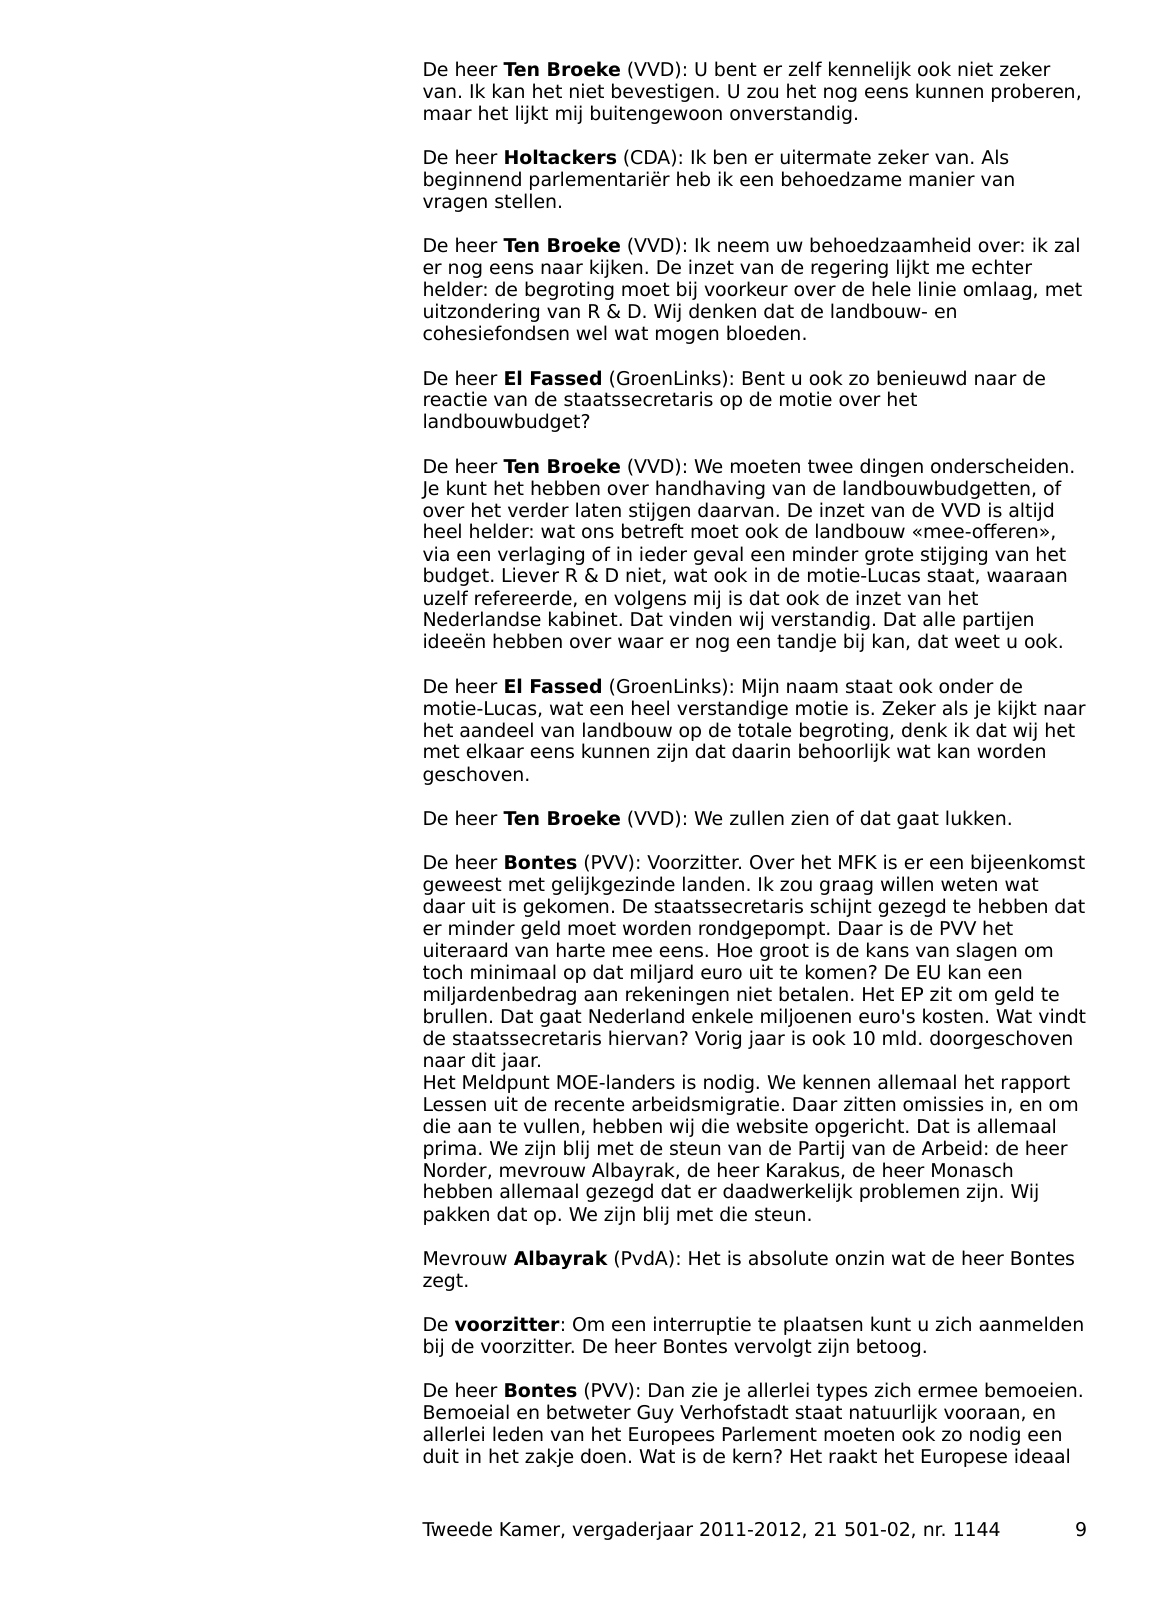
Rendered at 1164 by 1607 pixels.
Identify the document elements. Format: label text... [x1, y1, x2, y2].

text De heer Holtackers (CDA): Ik ben er uitermate zeker van. Als beginnend parlementariër heb ik een behoedzame manier van vragen stellen. [422, 147, 1087, 213]
text De heer Bontes (PVV): Voorzitter. Over het MFK is er een bijeenkomst geweest met gelijkgezinde landen. Ik zou graag willen weten wat daar uit is gekomen. De staatssecretaris schijnt gezegd te hebben dat er minder geld moet worden rondgepompt. Daar is de PVV het uiteraard van harte mee eens. Hoe groot is de kans van slagen om toch minimaal op dat miljard euro uit te komen? De EU kan een miljardenbedrag aan rekeningen niet betalen. Het EP zit om geld te brullen. Dat gaat Nederland enkele miljoenen euro's kosten. Wat vindt de staatssecretaris hiervan? Vorig jaar is ook 10 mld. doorgeschoven naar dit jaar. [422, 852, 1087, 1072]
text De heer El Fassed (GroenLinks): Bent u ook zo benieuwd naar de reactie van de staatssecretaris op de motie over het landbouwbudget? [422, 367, 1087, 433]
text De heer Ten Broeke (VVD): Ik neem uw behoedzaamheid over: ik zal er nog eens naar kijken. De inzet van de regering lijkt me echter helder: de begroting moet bij voorkeur over de hele linie omlaag, met uitzondering van R & D. Wij denken dat de landbouw- en cohesiefondsen wel wat mogen bloeden. [422, 235, 1087, 345]
text De heer Ten Broeke (VVD): We moeten twee dingen onderscheiden. Je kunt het hebben over handhaving van de landbouwbudgetten, of over het verder laten stijgen daarvan. De inzet van de VVD is altijd heel helder: wat ons betreft moet ook de landbouw «mee-offeren», via een verlaging of in ieder geval een minder grote stijging van het budget. Liever R & D niet, wat ook in de motie-Lucas staat, waaraan uzelf refereerde, en volgens mij is dat ook de inzet van het Nederlandse kabinet. Dat vinden wij verstandig. Dat alle partijen ideeën hebben over waar er nog een tandje bij kan, dat weet u ook. [422, 456, 1087, 653]
text Het Meldpunt MOE-landers is nodig. We kennen allemaal het rapport Lessen uit de recente arbeidsmigratie. Daar zitten omissies in, en om die aan te vullen, hebben wij die website opgericht. Dat is allemaal prima. We zijn blij met de steun van de Partij van de Arbeid: de heer Norder, mevrouw Albayrak, de heer Karakus, de heer Monasch hebben allemaal gezegd dat er daadwerkelijk problemen zijn. Wij pakken dat op. We zijn blij met die steun. [422, 1072, 1087, 1225]
text Mevrouw Albayrak (PvdA): Het is absolute onzin wat de heer Bontes zegt. [422, 1248, 1087, 1292]
text De heer El Fassed (GroenLinks): Mijn naam staat ook onder de motie-Lucas, wat een heel verstandige motie is. Zeker als je kijkt naar het aandeel van landbouw op de totale begroting, denk ik dat wij het met elkaar eens kunnen zijn dat daarin behoorlijk wat kan worden geschoven. [422, 676, 1087, 785]
text De voorzitter: Om een interruptie te plaatsen kunt u zich aanmelden bij de voorzitter. De heer Bontes vervolgt zijn betoog. [422, 1314, 1087, 1358]
text De heer Ten Broeke (VVD): We zullen zien of dat gaat lukken. [422, 808, 1087, 829]
text De heer Ten Broeke (VVD): U bent er zelf kennelijk ook niet zeker van. Ik kan het niet bevestigen. U zou het nog eens kunnen proberen, maar het lijkt mij buitengewoon onverstandig. [422, 59, 1087, 125]
text De heer Bontes (PVV): Dan zie je allerlei types zich ermee bemoeien. Bemoeial en betweter Guy Verhofstadt staat natuurlijk vooraan, en allerlei leden van het Europees Parlement moeten ook zo nodig een duit in het zakje doen. Wat is de kern? Het raakt het Europese ideaal [422, 1380, 1087, 1468]
